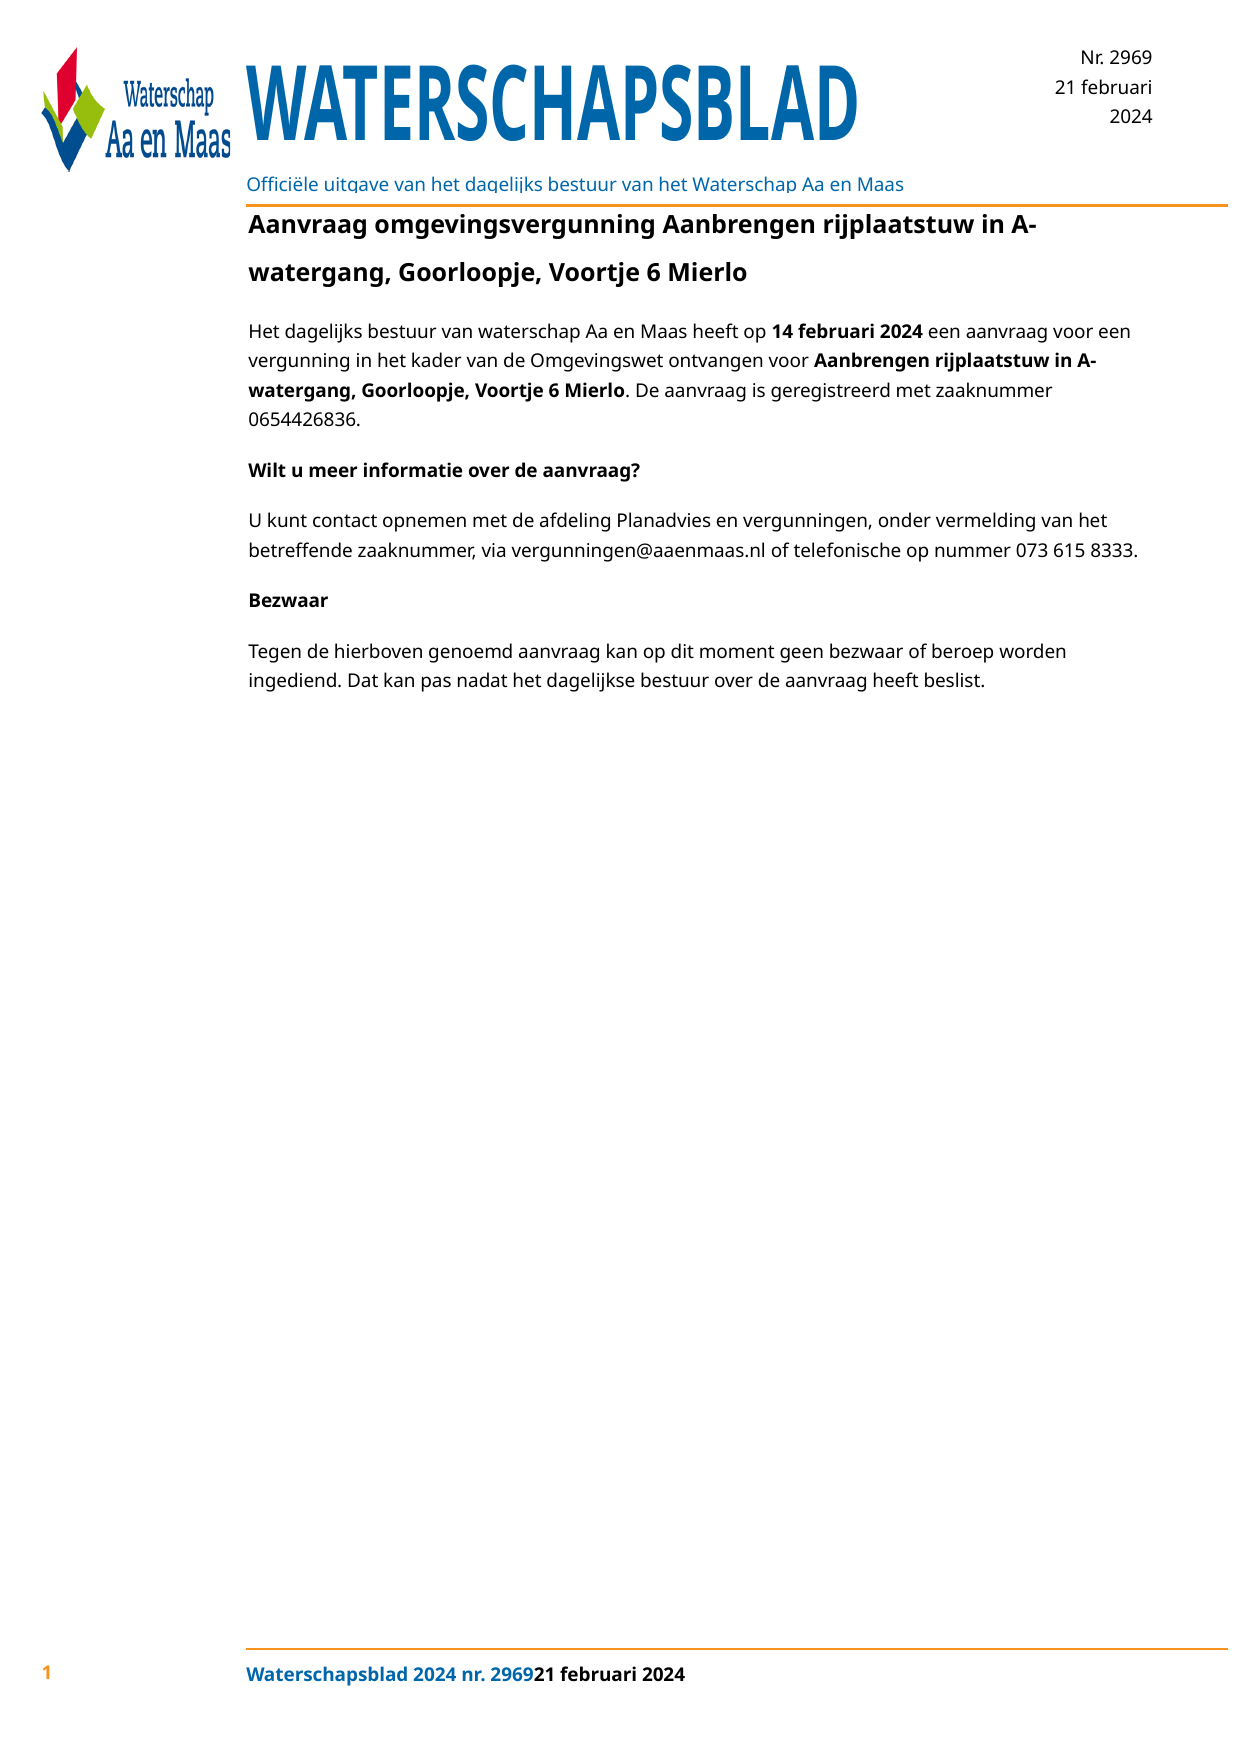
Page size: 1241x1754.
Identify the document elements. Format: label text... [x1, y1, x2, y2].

text Bezwaar [248, 587, 1152, 613]
text Wilt u meer informatie over de aanvraag? [248, 457, 1152, 483]
text U kunt contact opnemen met de afdeling Planadvies en vergunningen, onder vermelding van het betreffende zaaknummer, via vergunningen@aaenmaas.nl of telefonische op nummer 073 615 8333. [248, 507, 1152, 563]
picture [41, 47, 231, 172]
text Aanvraag omgevingsvergunning Aanbrengen rijplaatstuw in A-watergang, Goorloopje, Voortje 6 Mierlo [248, 207, 1152, 288]
text Het dagelijks bestuur van waterschap Aa en Maas heeft op 14 februari 2024 een aanvraag voor een vergunning in het kader van de Omgevingswet ontvangen voor Aanbrengen rijplaatstuw in A-watergang, Goorloopje, Voortje 6 Mierlo. De aanvraag is geregistreerd met zaaknummer 0654426836. [248, 318, 1152, 432]
text Tegen de hierboven genoemd aanvraag kan op dit moment geen bezwaar of beroep worden ingediend. Dat kan pas nadat het dagelijkse bestuur over de aanvraag heeft beslist. [248, 638, 1152, 693]
